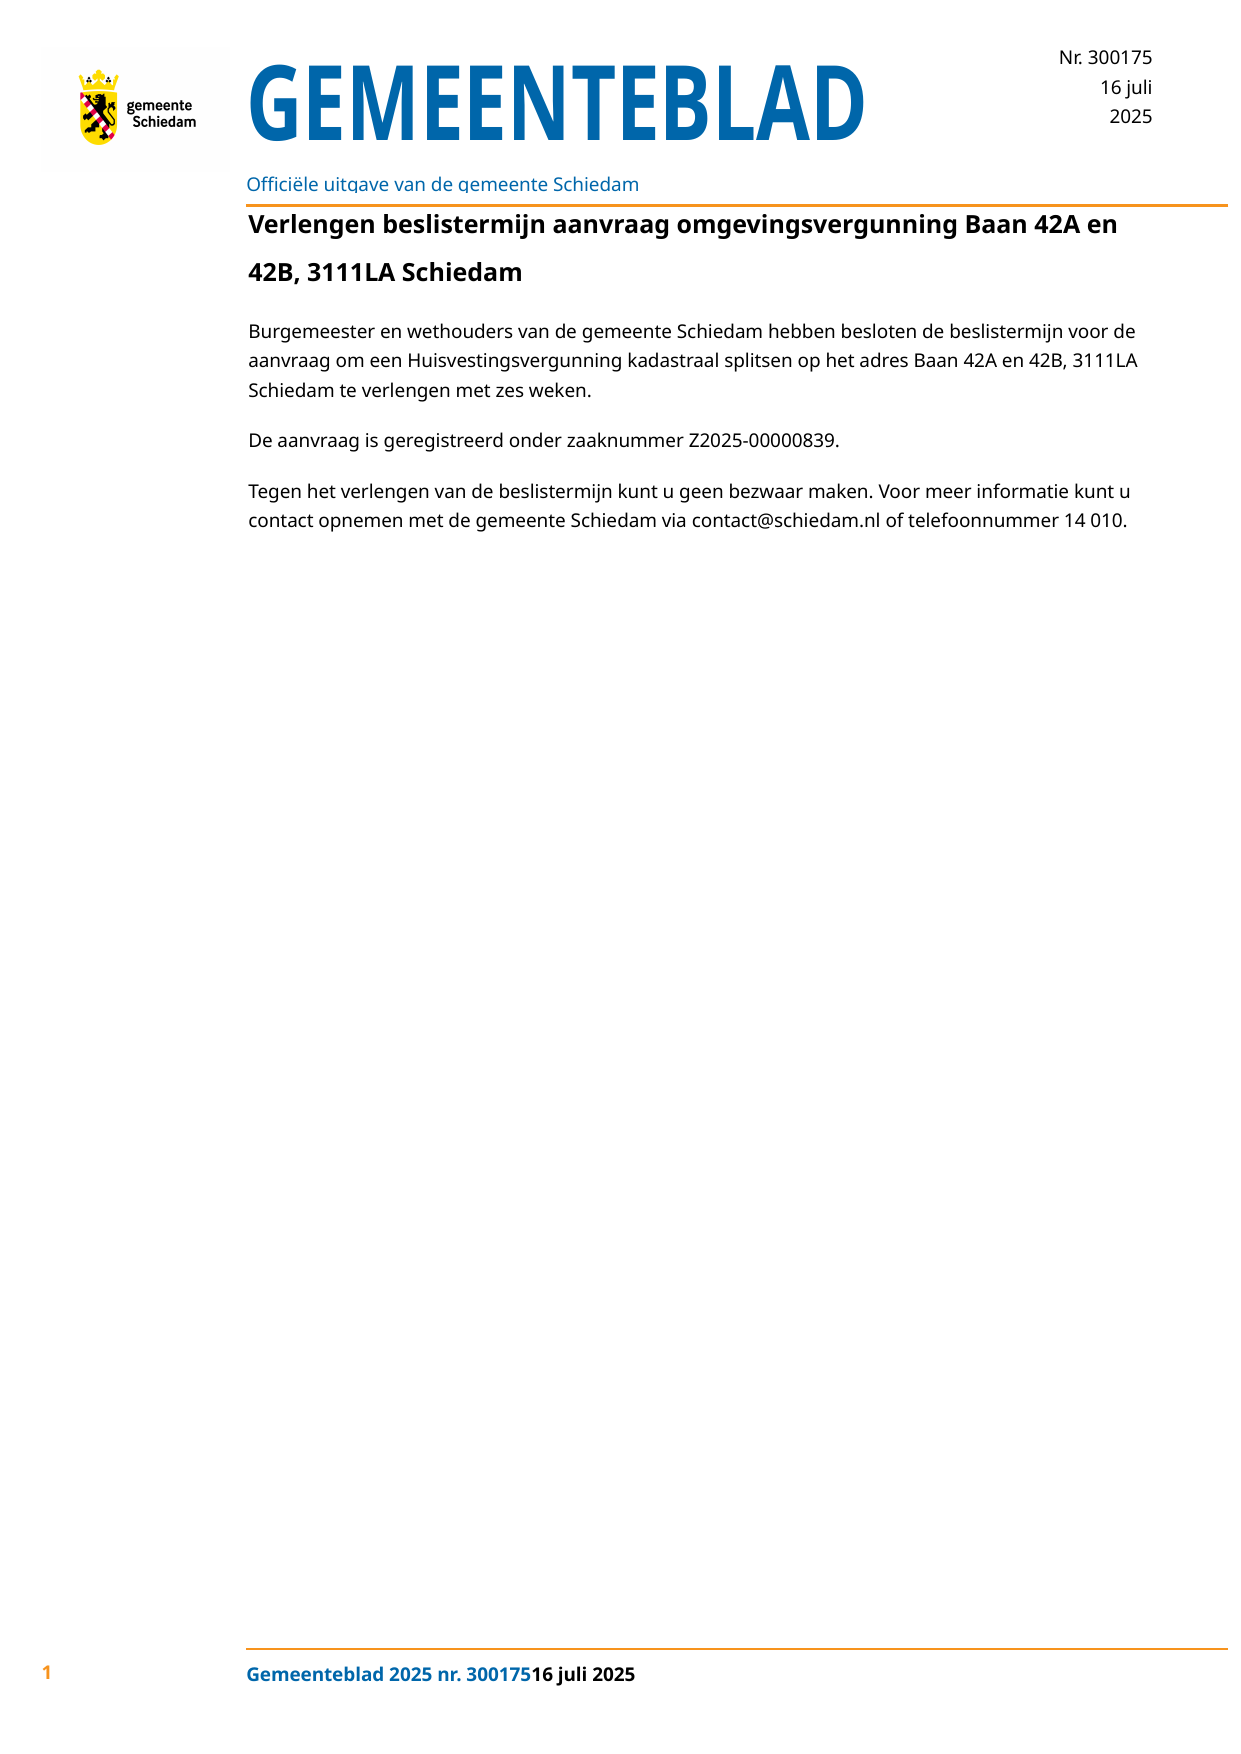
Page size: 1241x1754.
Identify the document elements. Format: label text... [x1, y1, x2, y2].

text Tegen het verlengen van de beslistermijn kunt u geen bezwaar maken. Voor meer informatie kunt u contact opnemen met de gemeente Schiedam via contact@schiedam.nl of telefoonnummer 14 010. [248, 478, 1152, 533]
picture [41, 47, 231, 172]
text Burgemeester en wethouders van de gemeente Schiedam hebben besloten de beslistermijn voor de aanvraag om een Huisvestingsvergunning kadastraal splitsen op het adres Baan 42A en 42B, 3111LA Schiedam te verlengen met zes weken. [248, 318, 1152, 403]
text Verlengen beslistermijn aanvraag omgevingsvergunning Baan 42A en 42B, 3111LA Schiedam [248, 207, 1152, 288]
text De aanvraag is geregistreerd onder zaaknummer Z2025-00000839. [248, 427, 1152, 453]
